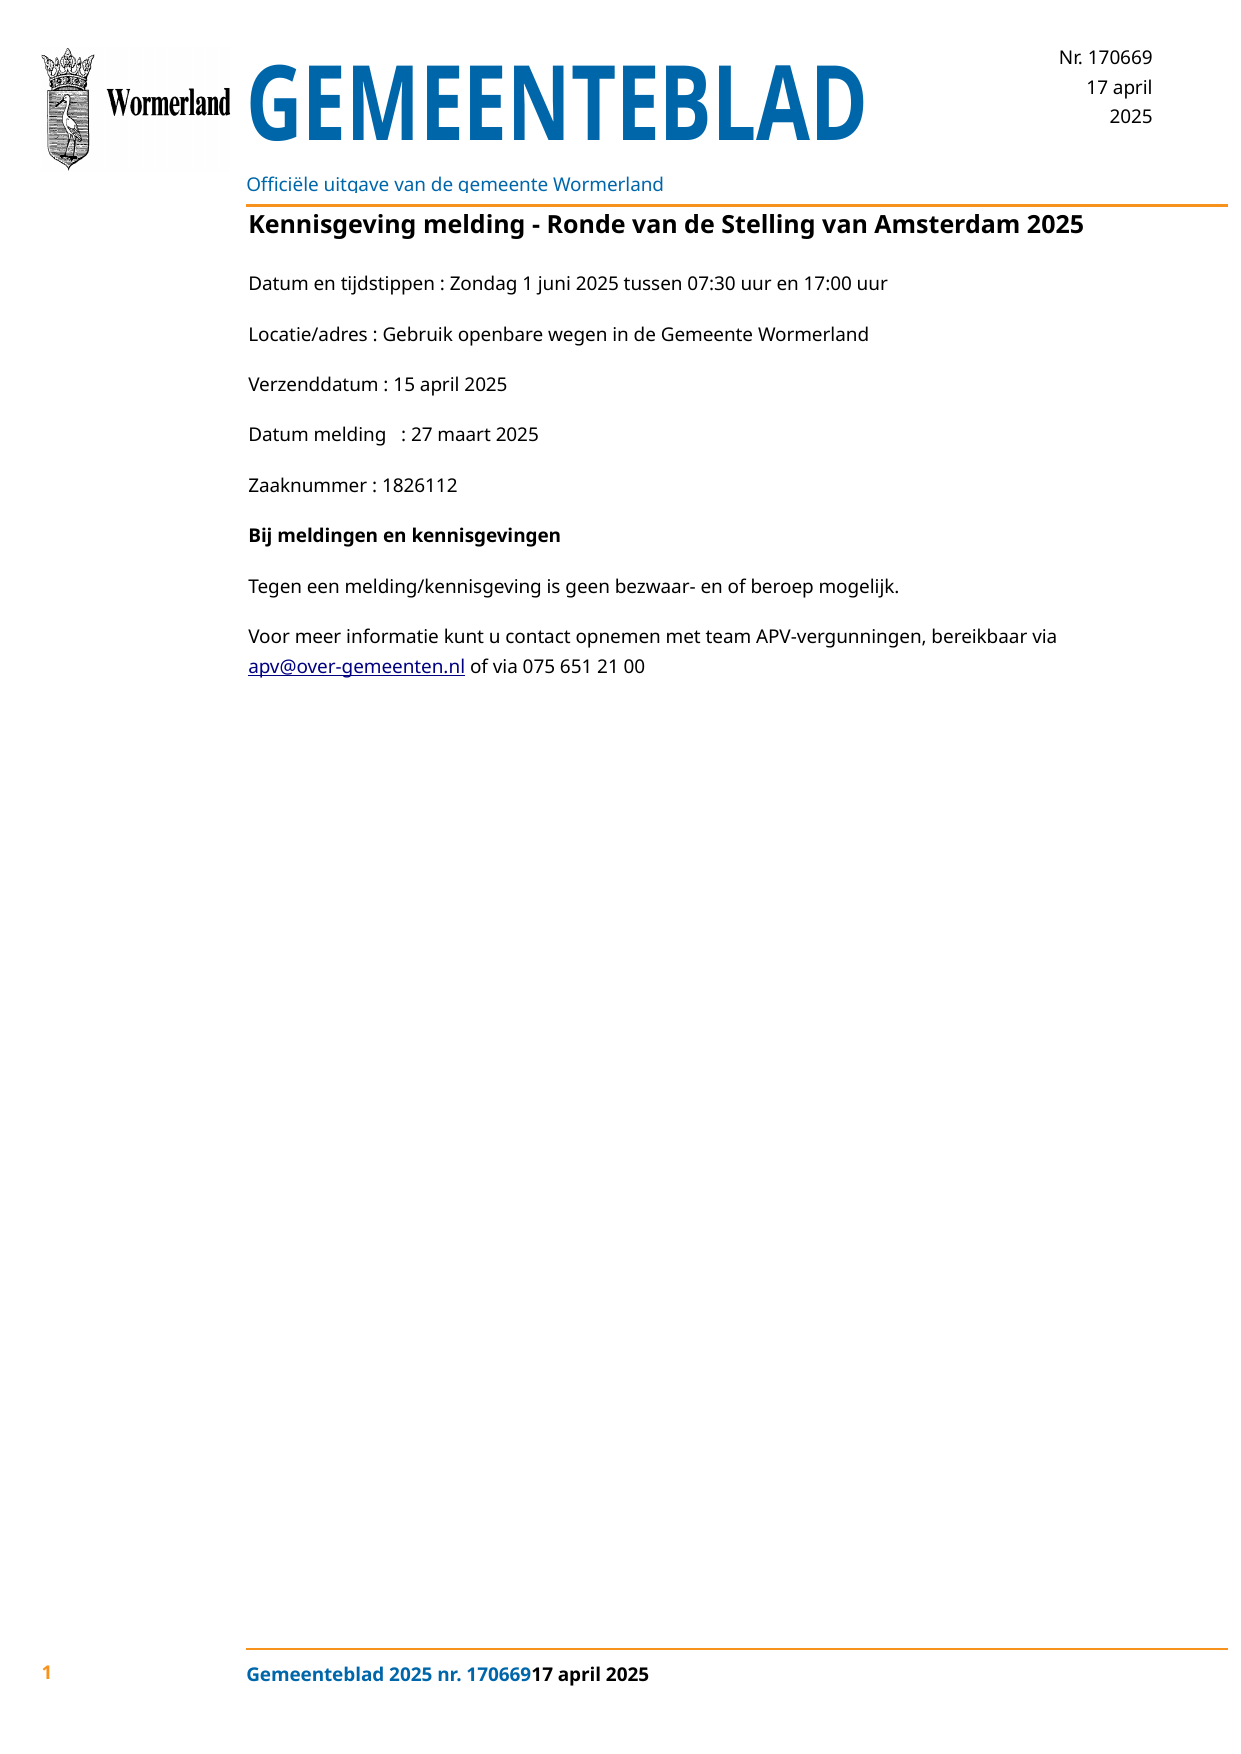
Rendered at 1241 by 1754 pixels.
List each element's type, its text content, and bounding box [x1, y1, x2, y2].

text Zaaknummer : 1826112 [248, 472, 1152, 498]
text Verzenddatum : 15 april 2025 [248, 371, 1152, 397]
text Datum en tijdstippen : Zondag 1 juni 2025 tussen 07:30 uur en 17:00 uur [248, 270, 1152, 296]
text Kennisgeving melding - Ronde van de Stelling van Amsterdam 2025 [248, 207, 1152, 241]
text Voor meer informatie kunt u contact opnemen met team APV-vergunningen, bereikbaar via apv@over-gemeenten.nl of via 075 651 21 00 [248, 623, 1152, 678]
picture [41, 47, 231, 172]
text Bij meldingen en kennisgevingen [248, 522, 1152, 548]
text Datum melding : 27 maart 2025 [248, 422, 1152, 447]
text Locatie/adres : Gebruik openbare wegen in de Gemeente Wormerland [248, 321, 1152, 346]
text Tegen een melding/kennisgeving is geen bezwaar- en of beroep mogelijk. [248, 573, 1152, 598]
